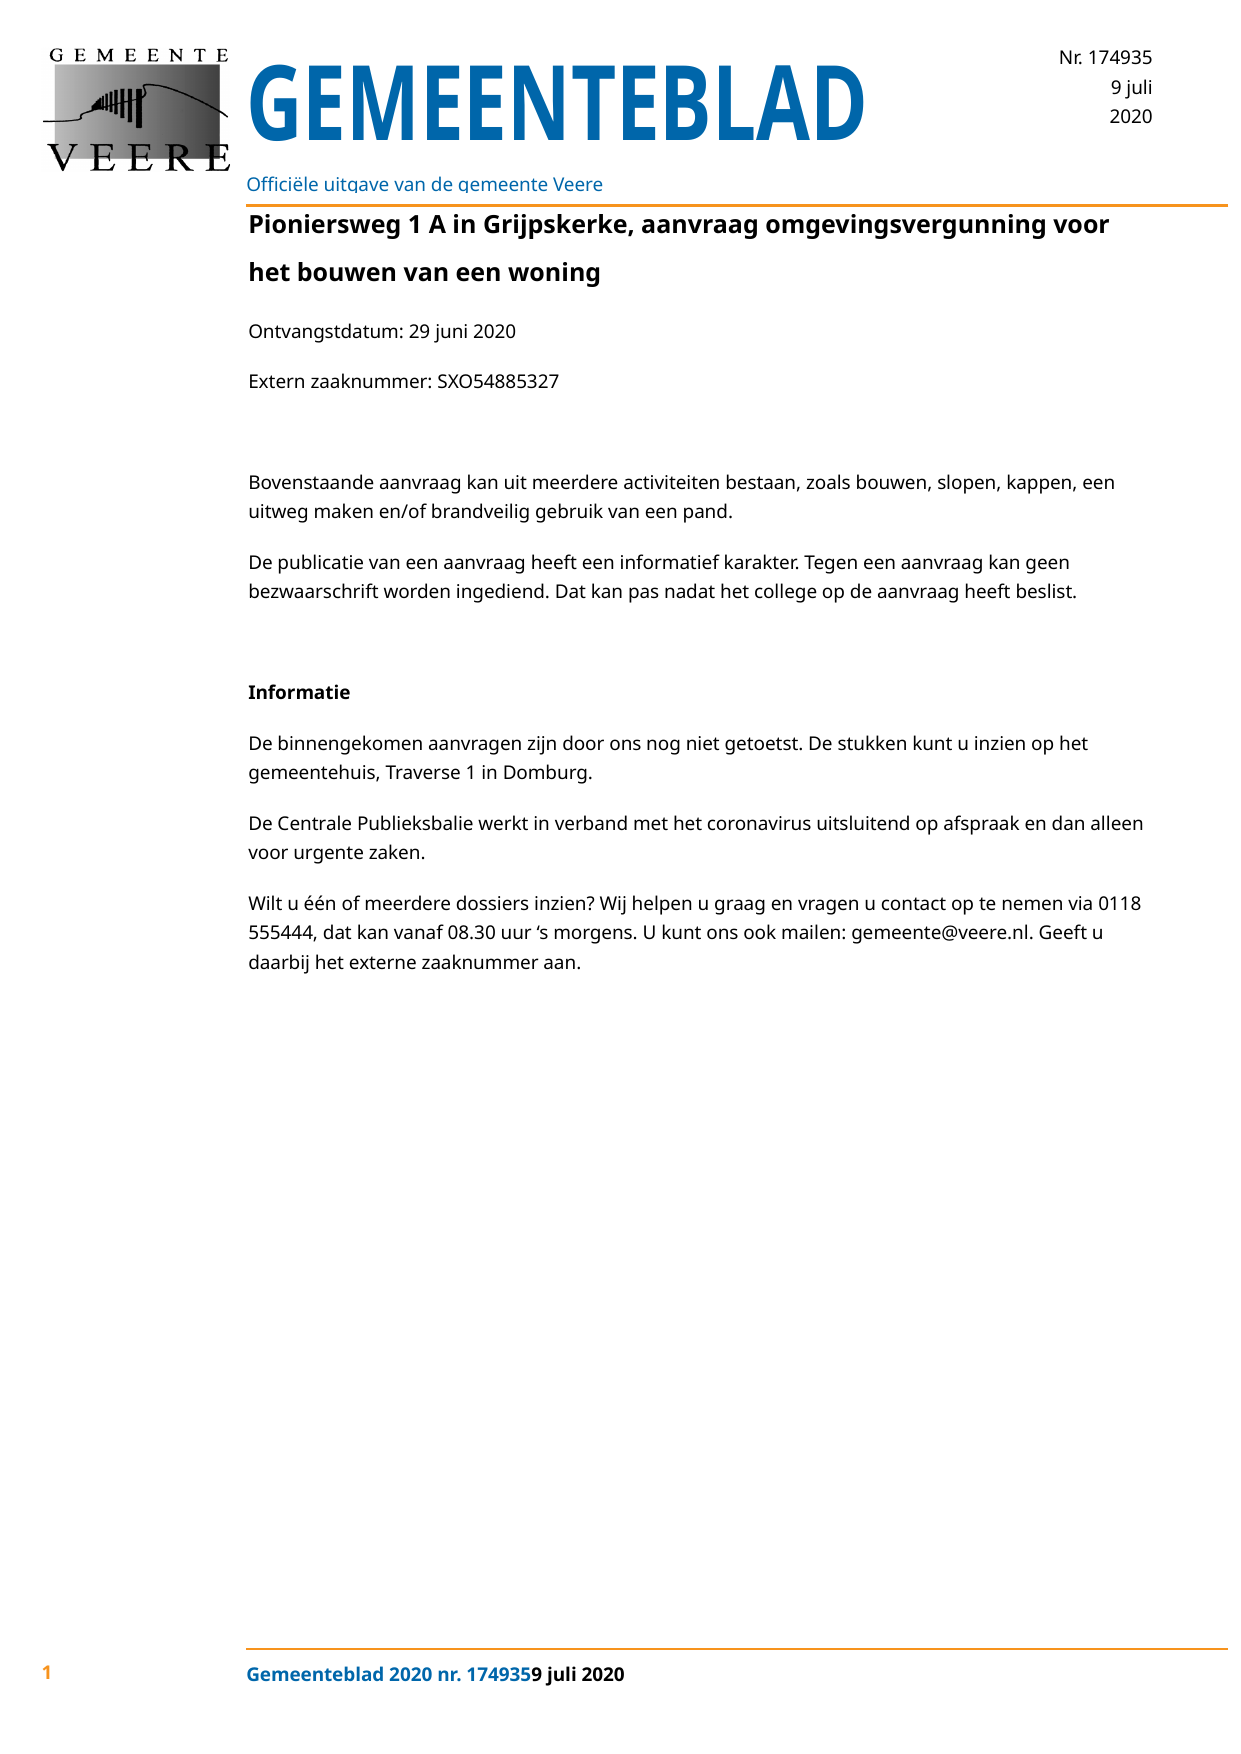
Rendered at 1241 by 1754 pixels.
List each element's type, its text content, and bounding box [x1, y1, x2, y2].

text Extern zaaknummer: SXO54885327 [248, 368, 1152, 394]
text Pioniersweg 1 A in Grijpskerke, aanvraag omgevingsvergunning voor het bouwen van een woning [248, 207, 1152, 288]
text De publicatie van een aanvraag heeft een informatief karakter. Tegen een aanvraag kan geen bezwaarschrift worden ingediend. Dat kan pas nadat het college op de aanvraag heeft beslist. [248, 549, 1152, 604]
picture [41, 47, 231, 172]
text Bovenstaande aanvraag kan uit meerdere activiteiten bestaan, zoals bouwen, slopen, kappen, een uitweg maken en/of brandveilig gebruik van een pand. [248, 469, 1152, 524]
text Wilt u één of meerdere dossiers inzien? Wij helpen u graag en vragen u contact op te nemen via 0118 555444, dat kan vanaf 08.30 uur ‘s morgens. U kunt ons ook mailen: gemeente@veere.nl. Geeft u daarbij het externe zaaknummer aan. [248, 890, 1152, 975]
text De Centrale Publieksbalie werkt in verband met het coronavirus uitsluitend op afspraak en dan alleen voor urgente zaken. [248, 810, 1152, 865]
text De binnengekomen aanvragen zijn door ons nog niet getoetst. De stukken kunt u inzien op het gemeentehuis, Traverse 1 in Domburg. [248, 730, 1152, 785]
text Informatie [248, 679, 1152, 705]
text Ontvangstdatum: 29 juni 2020 [248, 318, 1152, 344]
